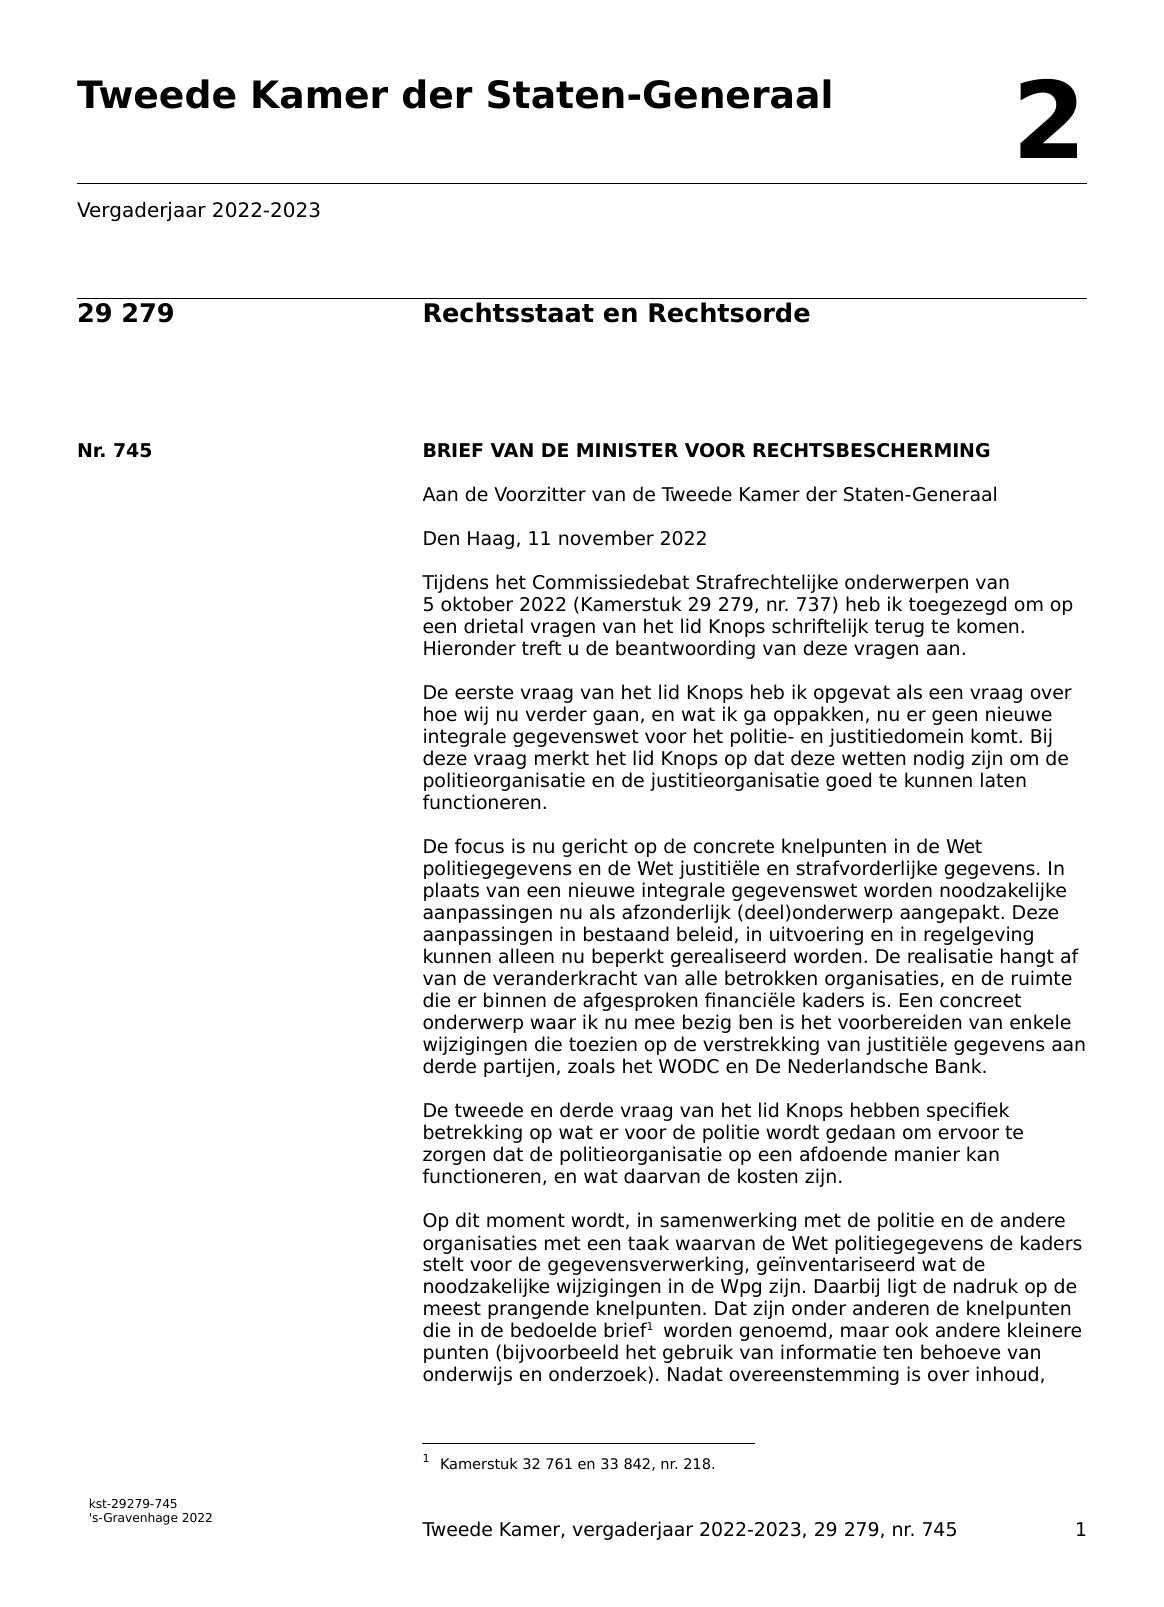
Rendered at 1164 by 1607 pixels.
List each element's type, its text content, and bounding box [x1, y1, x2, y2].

text Tijdens het Commissiedebat Strafrechtelijke onderwerpen van 5 oktober 2022 (Kamerstuk 29 279, nr. 737) heb ik toegezegd om op een drietal vragen van het lid Knops schriftelijk terug te komen. Hieronder treft u de beantwoording van deze vragen aan. [422, 572, 1087, 660]
text Kamerstuk 32 761 en 33 842, nr. 218. [422, 1452, 1087, 1474]
table_header Tweede Kamer der Staten-Generaal [77, 59, 886, 183]
text De eerste vraag van het lid Knops heb ik opgevat als een vraag over hoe wij nu verder gaan, en wat ik ga oppakken, nu er geen nieuwe integrale gegevenswet voor het politie- en justitiedomein komt. Bij deze vraag merkt het lid Knops op dat deze wetten nodig zijn om de politieorganisatie en de justitieorganisatie goed te kunnen laten functioneren. [422, 682, 1087, 814]
text De tweede en derde vraag van het lid Knops hebben specifiek betrekking op wat er voor de politie wordt gedaan om ervoor te zorgen dat de politieorganisatie op een afdoende manier kan functioneren, en wat daarvan de kosten zijn. [422, 1100, 1087, 1188]
table_cell Vergaderjaar 2022-2023 [77, 184, 1087, 298]
subtitle 29 279 Rechtsstaat en Rechtsorde [77, 299, 1087, 329]
table_header 2 [886, 59, 1087, 183]
text Op dit moment wordt, in samenwerking met de politie en de andere organisaties met een taak waarvan de Wet politiegegevens de kaders stelt voor de gegevensverwerking, geïnventariseerd wat de noodzakelijke wijzigingen in de Wpg zijn. Daarbij ligt de nadruk op de meest prangende knelpunten. Dat zijn onder anderen de knelpunten die in de bedoelde brief worden genoemd, maar ook andere kleinere punten (bijvoorbeeld het gebruik van informatie ten behoeve van onderwijs en onderzoek). Nadat overeenstemming is over inhoud, [422, 1210, 1087, 1386]
text Den Haag, 11 november 2022 [422, 528, 1087, 550]
subtitle Nr. 745 BRIEF VAN DE MINISTER VOOR RECHTSBESCHERMING [77, 440, 1087, 462]
text kst-29279-745 [88, 1497, 323, 1511]
text 's-Gravenhage 2022 [88, 1511, 323, 1525]
text De focus is nu gericht op de concrete knelpunten in de Wet politiegegevens en de Wet justitiële en strafvorderlijke gegevens. In plaats van een nieuwe integrale gegevenswet worden noodzakelijke aanpassingen nu als afzonderlijk (deel)onderwerp aangepakt. Deze aanpassingen in bestaand beleid, in uitvoering en in regelgeving kunnen alleen nu beperkt gerealiseerd worden. De realisatie hangt af van de veranderkracht van alle betrokken organisaties, en de ruimte die er binnen de afgesproken financiële kaders is. Een concreet onderwerp waar ik nu mee bezig ben is het voorbereiden van enkele wijzigingen die toezien op de verstrekking van justitiële gegevens aan derde partijen, zoals het WODC en De Nederlandsche Bank. [422, 836, 1087, 1078]
text Aan de Voorzitter van de Tweede Kamer der Staten-Generaal [422, 484, 1087, 506]
